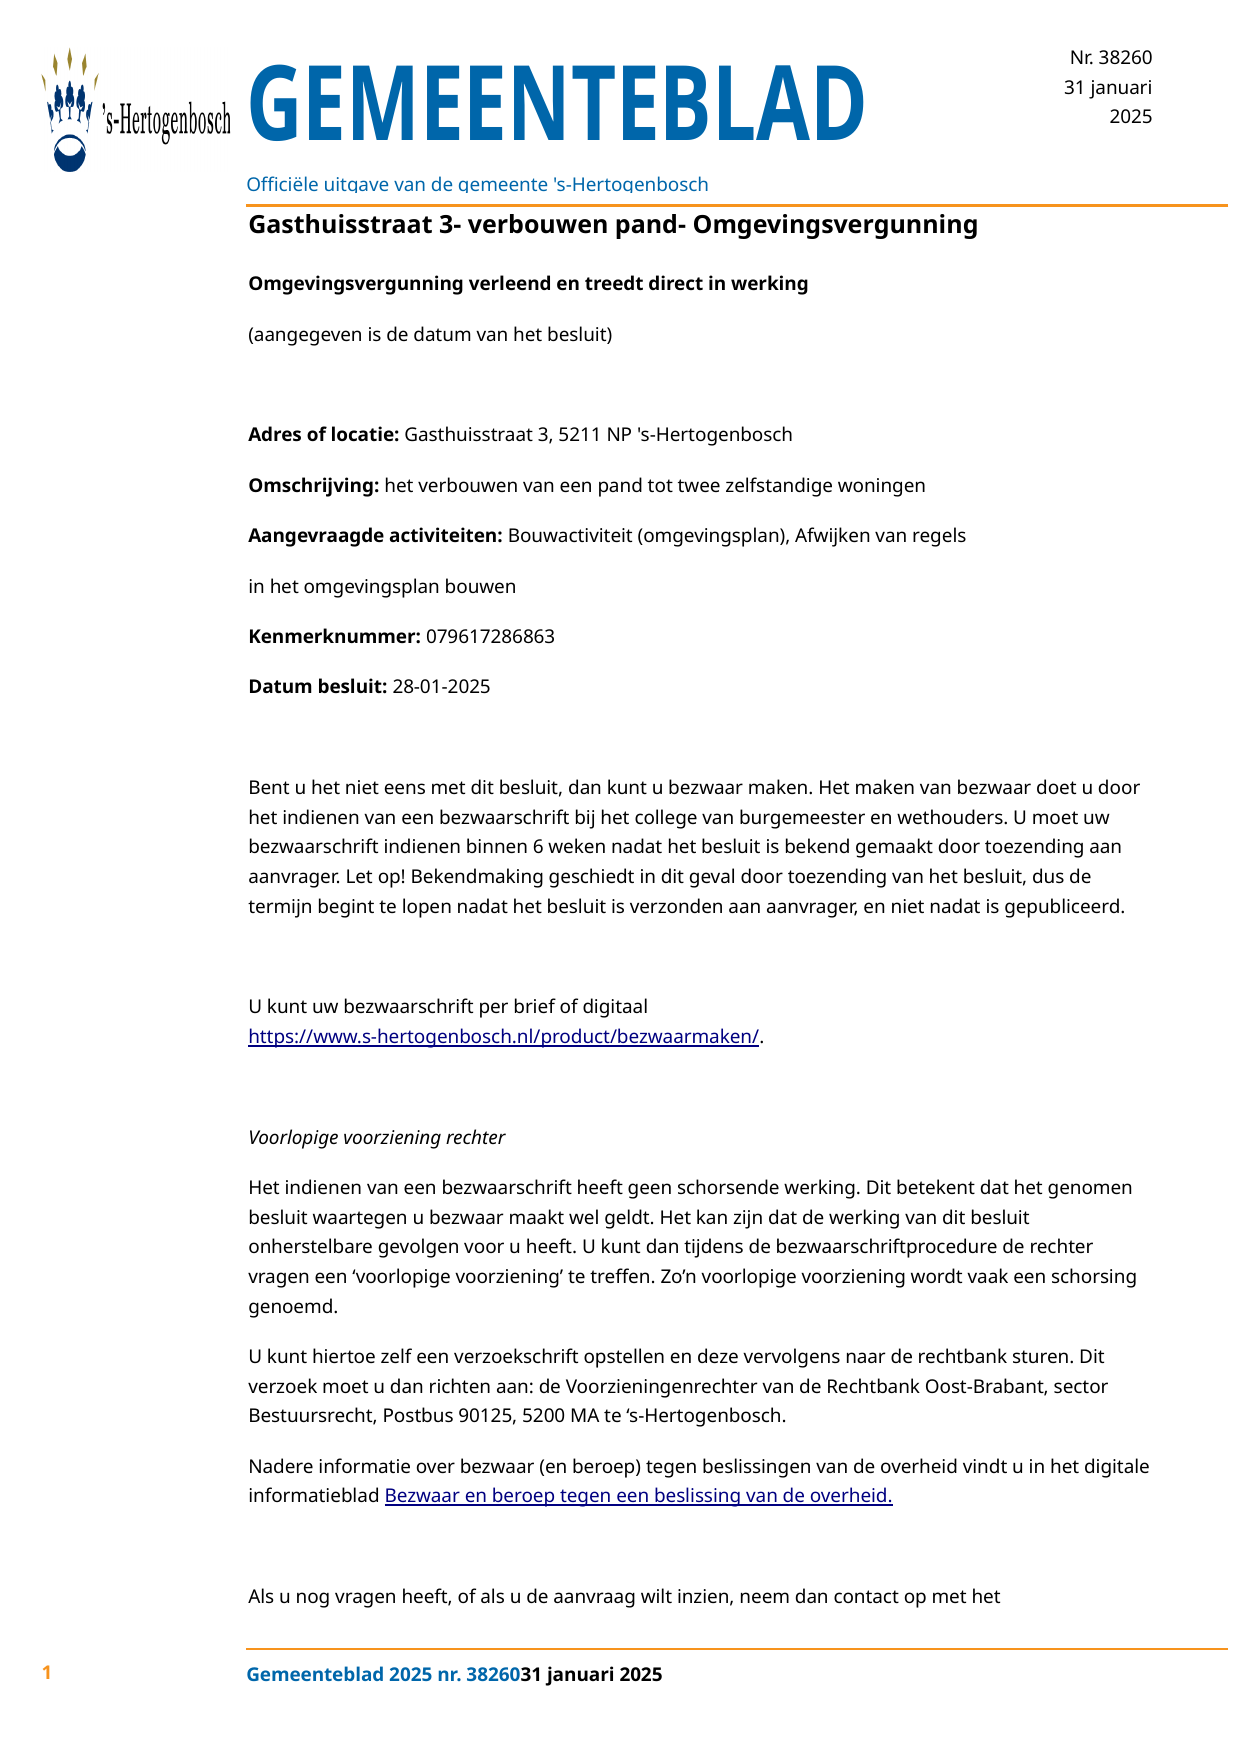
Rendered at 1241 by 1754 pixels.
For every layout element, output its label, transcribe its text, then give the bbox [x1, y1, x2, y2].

text Omschrijving: het verbouwen van een pand tot twee zelfstandige woningen [248, 472, 1152, 498]
text Nadere informatie over bezwaar (en beroep) tegen beslissingen van de overheid vindt u in het digitale informatieblad Bezwaar en beroep tegen een beslissing van de overheid. [248, 1453, 1152, 1508]
text Adres of locatie: Gasthuisstraat 3, 5211 NP 's-Hertogenbosch [248, 422, 1152, 447]
text Kenmerknummer: 079617286863 [248, 623, 1152, 649]
text Omgevingsvergunning verleend en treedt direct in werking [248, 270, 1152, 296]
text U kunt hiertoe zelf een verzoekschrift opstellen en deze vervolgens naar de rechtbank sturen. Dit verzoek moet u dan richten aan: de Voorzieningenrechter van de Rechtbank Oost-Brabant, sector Bestuursrecht, Postbus 90125, 5200 MA te ‘s-Hertogenbosch. [248, 1343, 1152, 1428]
text Aangevraagde activiteiten: Bouwactiviteit (omgevingsplan), Afwijken van regels [248, 522, 1152, 548]
text U kunt uw bezwaarschrift per brief of digitaal https://www.s-hertogenbosch.nl/product/bezwaarmaken/. [248, 994, 1152, 1049]
text in het omgevingsplan bouwen [248, 573, 1152, 598]
text Bent u het niet eens met dit besluit, dan kunt u bezwaar maken. Het maken van bezwaar doet u door het indienen van een bezwaarschrift bij het college van burgemeester en wethouders. U moet uw bezwaarschrift indienen binnen 6 weken nadat het besluit is bekend gemaakt door toezending aan aanvrager. Let op! Bekendmaking geschiedt in dit geval door toezending van het besluit, dus de termijn begint te lopen nadat het besluit is verzonden aan aanvrager, en niet nadat is gepubliceerd. [248, 774, 1152, 918]
text Voorlopige voorziening rechter [248, 1124, 1152, 1150]
picture [41, 47, 231, 172]
text Het indienen van een bezwaarschrift heeft geen schorsende werking. Dit betekent dat het genomen besluit waartegen u bezwaar maakt wel geldt. Het kan zijn dat de werking van dit besluit onherstelbare gevolgen voor u heeft. U kunt dan tijdens de bezwaarschriftprocedure de rechter vragen een ‘voorlopige voorziening’ te treffen. Zo’n voorlopige voorziening wordt vaak een schorsing genoemd. [248, 1174, 1152, 1318]
text Datum besluit: 28-01-2025 [248, 674, 1152, 699]
text Gasthuisstraat 3- verbouwen pand- Omgevingsvergunning [248, 207, 1152, 241]
text (aangegeven is de datum van het besluit) [248, 321, 1152, 346]
text Als u nog vragen heeft, of als u de aanvraag wilt inzien, neem dan contact op met het [248, 1583, 1152, 1609]
